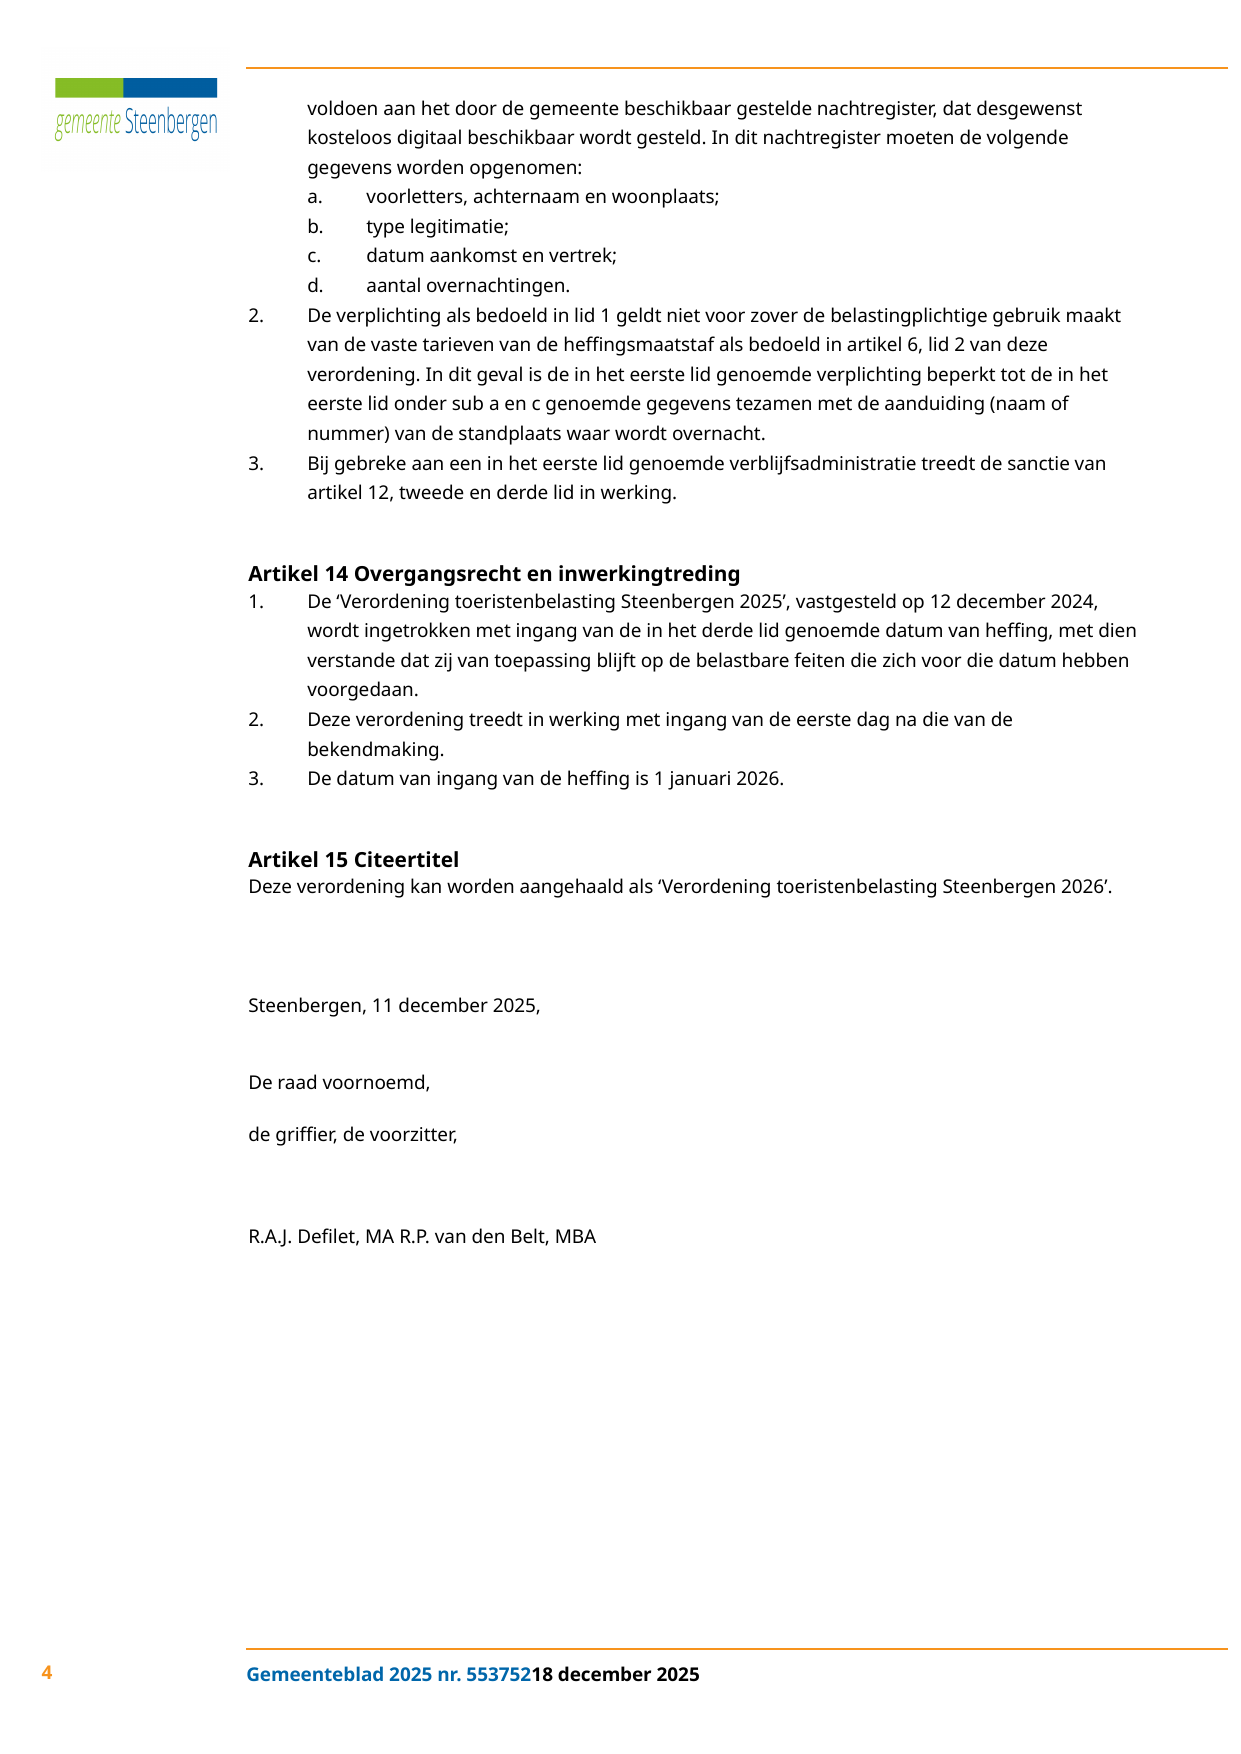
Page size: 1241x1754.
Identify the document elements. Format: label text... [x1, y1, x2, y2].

list datum aankomst en vertrek; [307, 243, 1152, 268]
text de griffier, de voorzitter, [248, 1121, 1152, 1146]
text Steenbergen, 11 december 2025, [248, 992, 1152, 1018]
list De ‘Verordening toeristenbelasting Steenbergen 2025’, vastgesteld op 12 december 2024, wordt ingetrokken met ingang van de in het derde lid genoemde datum van heffing, met dien verstande dat zij van toepassing blijft op de belastbare feiten die zich voor die datum hebben voorgedaan. [248, 588, 1152, 702]
list type legitimatie; [307, 213, 1152, 239]
list De datum van ingang van de heffing is 1 januari 2026. [248, 765, 1152, 791]
list Bij gebreke aan een in het eerste lid genoemde verblijfsadministratie treedt de sanctie van artikel 12, tweede en derde lid in werking. [248, 450, 1152, 505]
list voldoen aan het door de gemeente beschikbaar gestelde nachtregister, dat desgewenst kosteloos digitaal beschikbaar wordt gesteld. In dit nachtregister moeten de volgende gegevens worden opgenomen: [248, 95, 1152, 180]
text Artikel 14 Overgangsrecht en inwerkingtreding [248, 559, 1152, 588]
text R.A.J. Defilet, MA R.P. van den Belt, MBA [248, 1224, 1152, 1249]
list Deze verordening treedt in werking met ingang van de eerste dag na die van de bekendmaking. [248, 706, 1152, 761]
picture [41, 47, 231, 172]
text Artikel 15 Citeertitel [248, 845, 1152, 874]
list De verplichting als bedoeld in lid 1 geldt niet voor zover de belastingplichtige gebruik maakt van de vaste tarieven van de heffingsmaatstaf als bedoeld in artikel 6, lid 2 van deze verordening. In dit geval is de in het eerste lid genoemde verplichting beperkt tot de in het eerste lid onder sub a en c genoemde gegevens tezamen met de aanduiding (naam of nummer) van de standplaats waar wordt overnacht. [248, 302, 1152, 446]
list voorletters, achternaam en woonplaats; [307, 183, 1152, 209]
text Deze verordening kan worden aangehaald als ‘Verordening toeristenbelasting Steenbergen 2026’. [248, 874, 1152, 899]
list aantal overnachtingen. [307, 272, 1152, 298]
text De raad voornoemd, [248, 1069, 1152, 1095]
